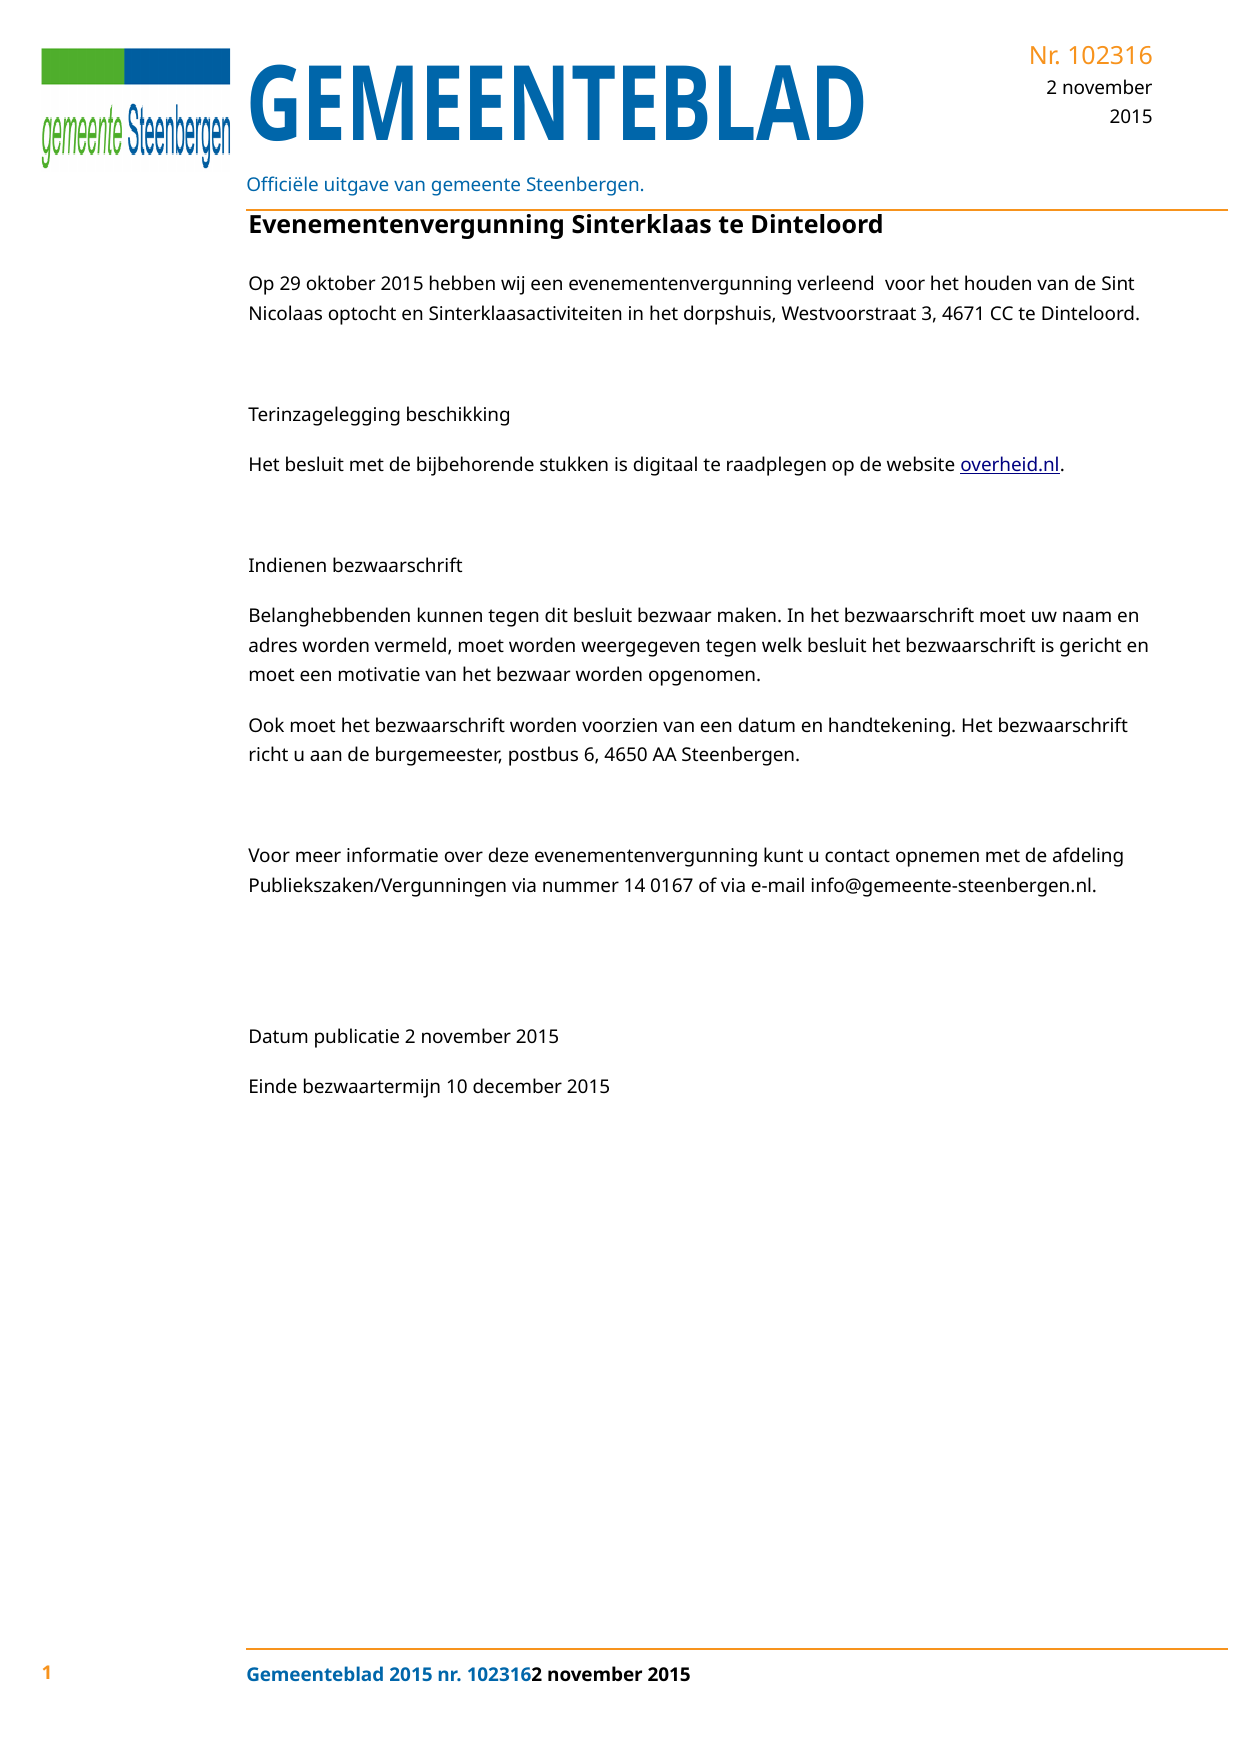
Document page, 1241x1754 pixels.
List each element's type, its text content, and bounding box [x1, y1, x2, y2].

text Op 29 oktober 2015 hebben wij een evenementenvergunning verleend voor het houden van de Sint Nicolaas optocht en Sinterklaasactiviteiten in het dorpshuis, Westvoorstraat 3, 4671 CC te Dinteloord. [248, 270, 1152, 326]
text Datum publicatie 2 november 2015 [248, 1023, 1152, 1049]
text Belanghebbenden kunnen tegen dit besluit bezwaar maken. In het bezwaarschrift moet uw naam en adres worden vermeld, moet worden weergegeven tegen welk besluit het bezwaarschrift is gericht en moet een motivatie van het bezwaar worden opgenomen. [248, 602, 1152, 687]
text Ook moet het bezwaarschrift worden voorzien van een datum en handtekening. Het bezwaarschrift richt u aan de burgemeester, postbus 6, 4650 AA Steenbergen. [248, 712, 1152, 767]
picture [41, 47, 231, 172]
text Terinzagelegging beschikking [248, 401, 1152, 426]
text ­ [248, 973, 1152, 998]
text Het besluit met de bijbehorende stukken is digitaal te raadplegen op de website overheid.nl. [248, 451, 1152, 477]
text Evenementenvergunning Sinterklaas te Dinteloord [248, 211, 1152, 241]
text Einde bezwaartermijn 10 december 2015 [248, 1074, 1152, 1099]
text Voor meer informatie over deze evenementenvergunning kunt u contact opnemen met de afdeling Publiekszaken/Vergunningen via nummer 14 0167 of via e-mail info@gemeente-steenbergen.nl. [248, 842, 1152, 898]
text Indienen bezwaarschrift [248, 552, 1152, 578]
